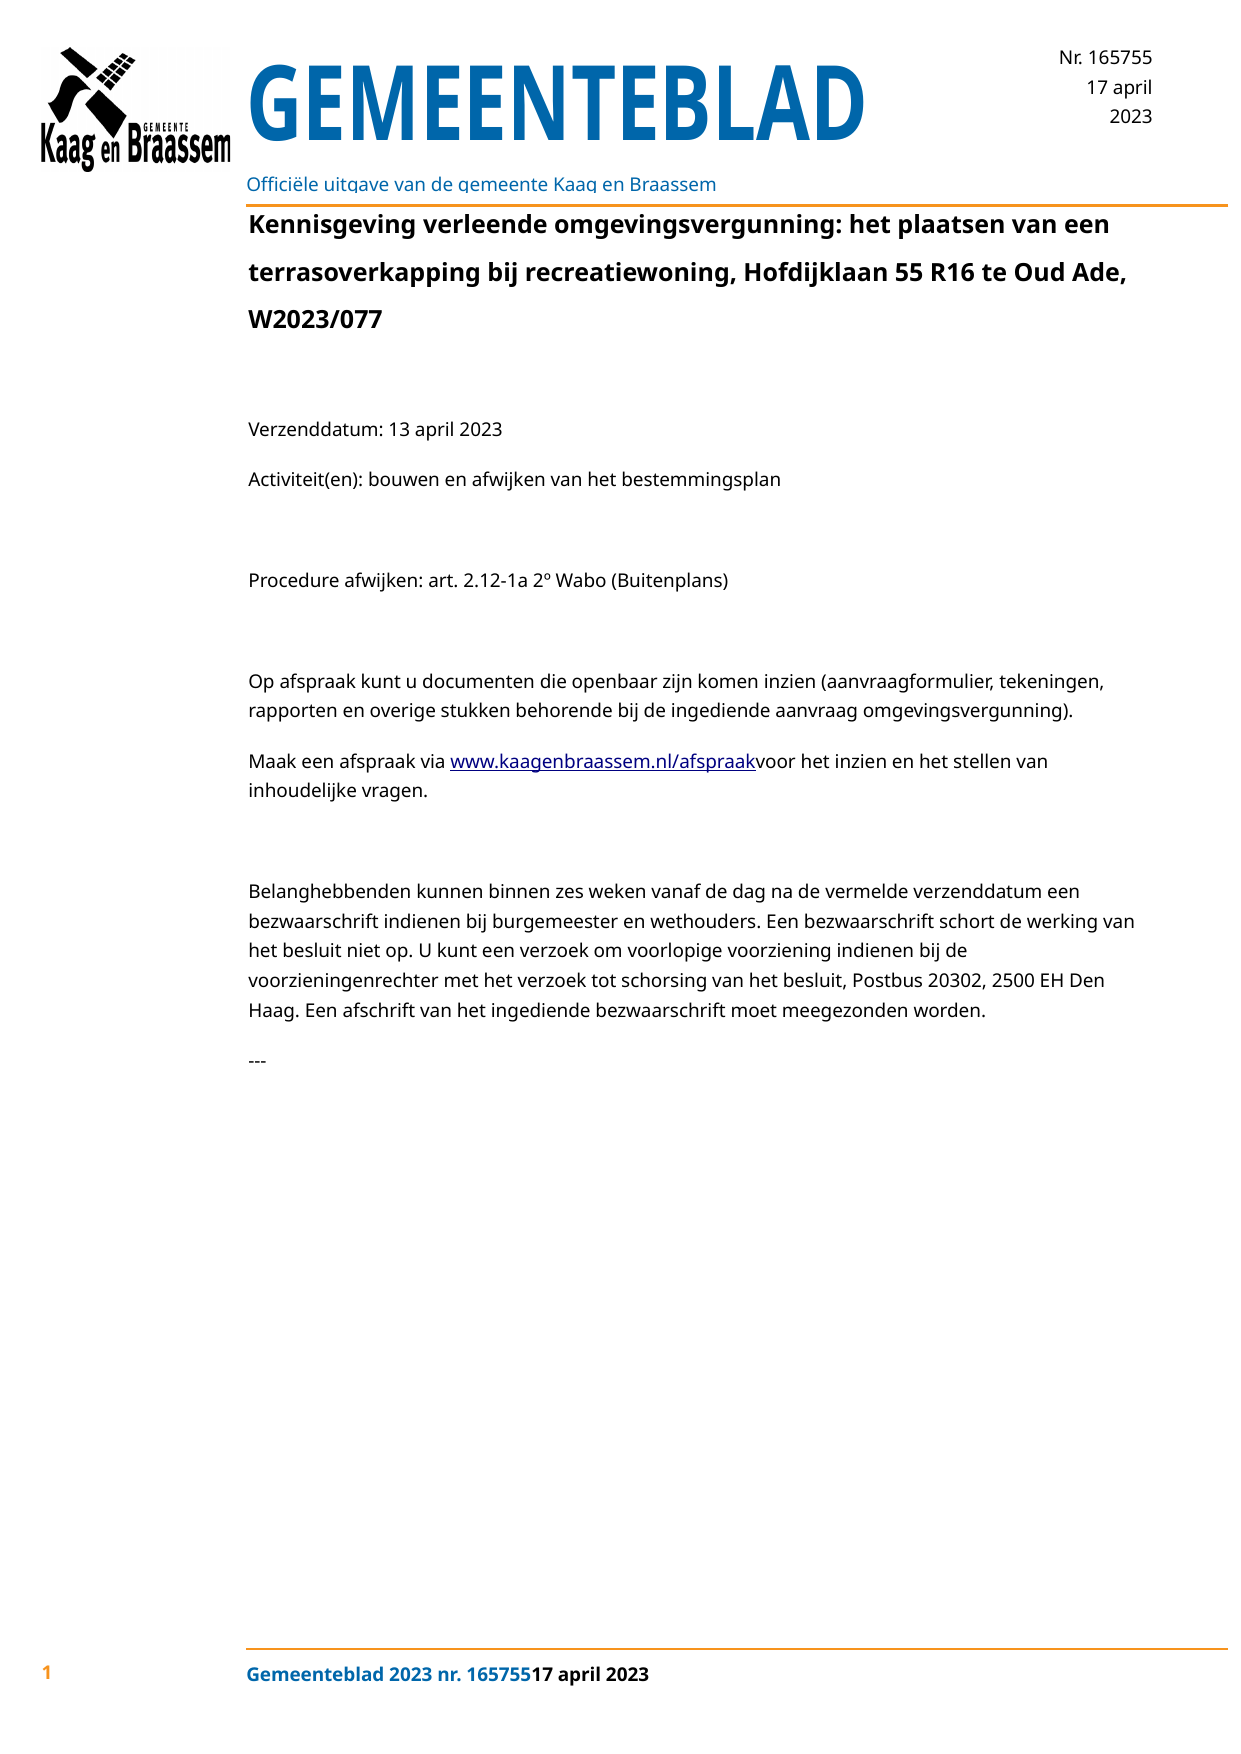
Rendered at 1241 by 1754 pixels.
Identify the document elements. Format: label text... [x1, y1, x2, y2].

text --- [248, 1047, 1152, 1073]
text Belanghebbenden kunnen binnen zes weken vanaf de dag na de vermelde verzenddatum een bezwaarschrift indienen bij burgemeester en wethouders. Een bezwaarschrift schort de werking van het besluit niet op. U kunt een verzoek om voorlopige voorziening indienen bij de voorzieningenrechter met het verzoek tot schorsing van het besluit, Postbus 20302, 2500 EH Den Haag. Een afschrift van het ingediende bezwaarschrift moet meegezonden worden. [248, 878, 1152, 1022]
text Maak een afspraak via www.kaagenbraassem.nl/afspraakvoor het inzien en het stellen van inhoudelijke vragen. [248, 748, 1152, 803]
text Activiteit(en): bouwen en afwijken van het bestemmingsplan [248, 466, 1152, 492]
text Procedure afwijken: art. 2.12-1a 2º Wabo (Buitenplans) [248, 567, 1152, 593]
text Kennisgeving verleende omgevingsvergunning: het plaatsen van een terrasoverkapping bij recreatiewoning, Hofdijklaan 55 R16 te Oud Ade, W2023/077 [248, 207, 1152, 336]
picture [41, 47, 231, 172]
text Verzenddatum: 13 april 2023 [248, 416, 1152, 442]
text Op afspraak kunt u documenten die openbaar zijn komen inzien (aanvraagformulier, tekeningen, rapporten en overige stukken behorende bij de ingediende aanvraag omgevingsvergunning). [248, 668, 1152, 723]
